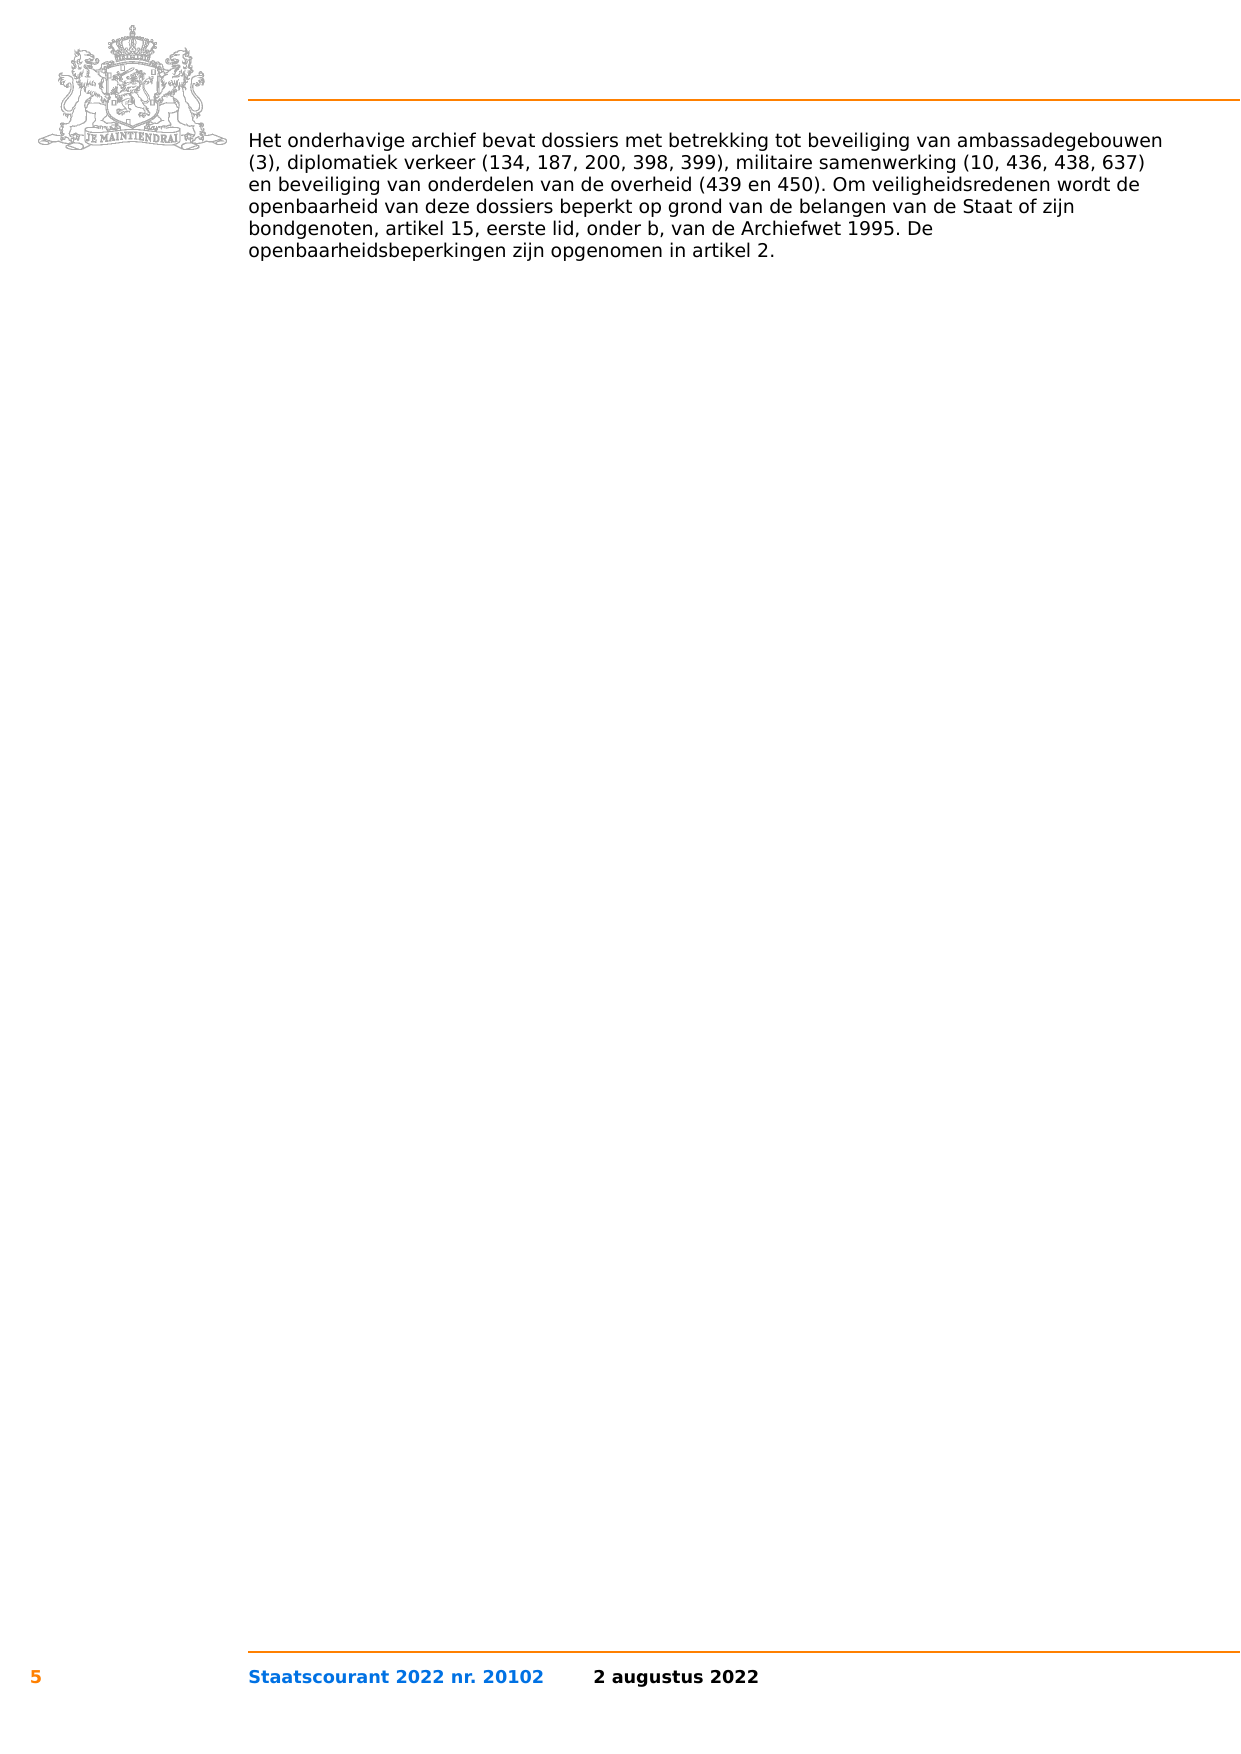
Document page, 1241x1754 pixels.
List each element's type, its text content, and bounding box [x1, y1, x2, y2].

text Het onderhavige archief bevat dossiers met betrekking tot beveiliging van ambassadegebouwen (3), diplomatiek verkeer (134, 187, 200, 398, 399), militaire samenwerking (10, 436, 438, 637) en beveiliging van onderdelen van de overheid (439 en 450). Om veiligheidsredenen wordt de openbaarheid van deze dossiers beperkt op grond van de belangen van de Staat of zijn bondgenoten, artikel 15, eerste lid, onder b, van de Archiefwet 1995. De openbaarheidsbeperkingen zijn opgenomen in artikel 2. [248, 130, 1163, 262]
picture [38, 25, 227, 150]
